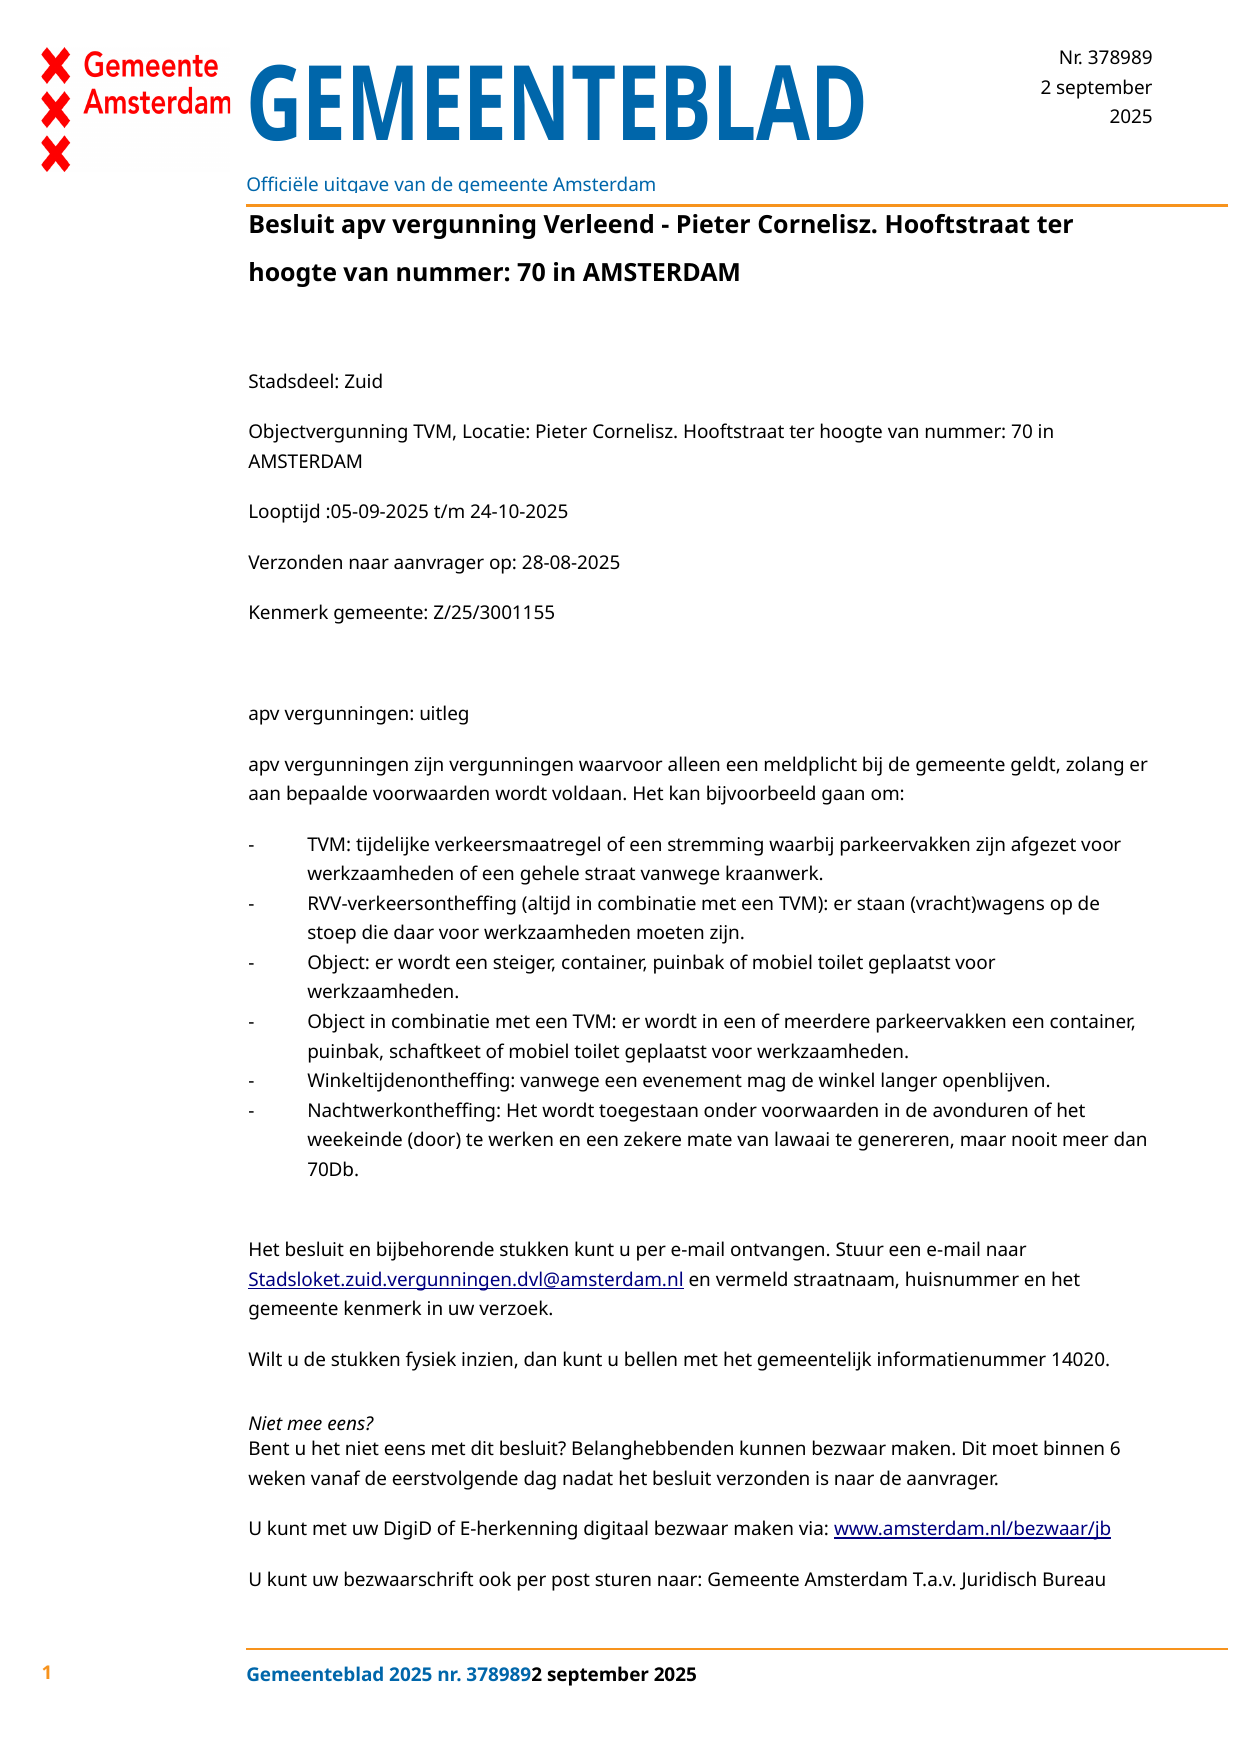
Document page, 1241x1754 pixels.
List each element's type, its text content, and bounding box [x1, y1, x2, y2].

list Object: er wordt een steiger, container, puinbak of mobiel toilet geplaatst voor werkzaamheden. [248, 949, 1152, 1004]
text Bent u het niet eens met dit besluit? Belanghebbenden kunnen bezwaar maken. Dit moet binnen 6 weken vanaf de eerstvolgende dag nadat het besluit verzonden is naar de aanvrager. [248, 1436, 1152, 1491]
text U kunt met uw DigiD of E-herkenning digitaal bezwaar maken via: www.amsterdam.nl/bezwaar/jb [248, 1516, 1152, 1541]
text Niet mee eens? [248, 1410, 1152, 1436]
text Verzonden naar aanvrager op: 28-08-2025 [248, 549, 1152, 575]
text apv vergunningen: uitleg [248, 700, 1152, 726]
list Object in combinatie met een TVM: er wordt in een of meerdere parkeervakken een container, puinbak, schaftkeet of mobiel toilet geplaatst voor werkzaamheden. [248, 1008, 1152, 1064]
list TVM: tijdelijke verkeersmaatregel of een stremming waarbij parkeervakken zijn afgezet voor werkzaamheden of een gehele straat vanwege kraanwerk. [248, 831, 1152, 886]
list Winkeltijdenontheffing: vanwege een evenement mag de winkel langer openblijven. [248, 1067, 1152, 1093]
text Besluit apv vergunning Verleend - Pieter Cornelisz. Hooftstraat ter hoogte van nummer: 70 in AMSTERDAM [248, 207, 1152, 288]
picture [41, 47, 231, 172]
list RVV-verkeersontheffing (altijd in combinatie met een TVM): er staan (vracht)wagens op de stoep die daar voor werkzaamheden moeten zijn. [248, 890, 1152, 945]
text Wilt u de stukken fysiek inzien, dan kunt u bellen met het gemeentelijk informatienummer 14020. [248, 1346, 1152, 1372]
text apv vergunningen zijn vergunningen waarvoor alleen een meldplicht bij de gemeente geldt, zolang er aan bepaalde voorwaarden wordt voldaan. Het kan bijvoorbeeld gaan om: [248, 751, 1152, 806]
text Stadsdeel: Zuid [248, 368, 1152, 394]
text Kenmerk gemeente: Z/25/3001155 [248, 599, 1152, 625]
list Nachtwerkontheffing: Het wordt toegestaan onder voorwaarden in de avonduren of het weekeinde (door) te werken en een zekere mate van lawaai te genereren, maar nooit meer dan 70Db. [248, 1097, 1152, 1182]
text U kunt uw bezwaarschrift ook per post sturen naar: Gemeente Amsterdam T.a.v. Juridisch Bureau [248, 1566, 1152, 1592]
text Looptijd :05-09-2025 t/m 24-10-2025 [248, 499, 1152, 524]
text Het besluit en bijbehorende stukken kunt u per e-mail ontvangen. Stuur een e-mail naar Stadsloket.zuid.vergunningen.dvl@amsterdam.nl en vermeld straatnaam, huisnummer en het gemeente kenmerk in uw verzoek. [248, 1236, 1152, 1321]
text Objectvergunning TVM, Locatie: Pieter Cornelisz. Hooftstraat ter hoogte van nummer: 70 in AMSTERDAM [248, 419, 1152, 474]
